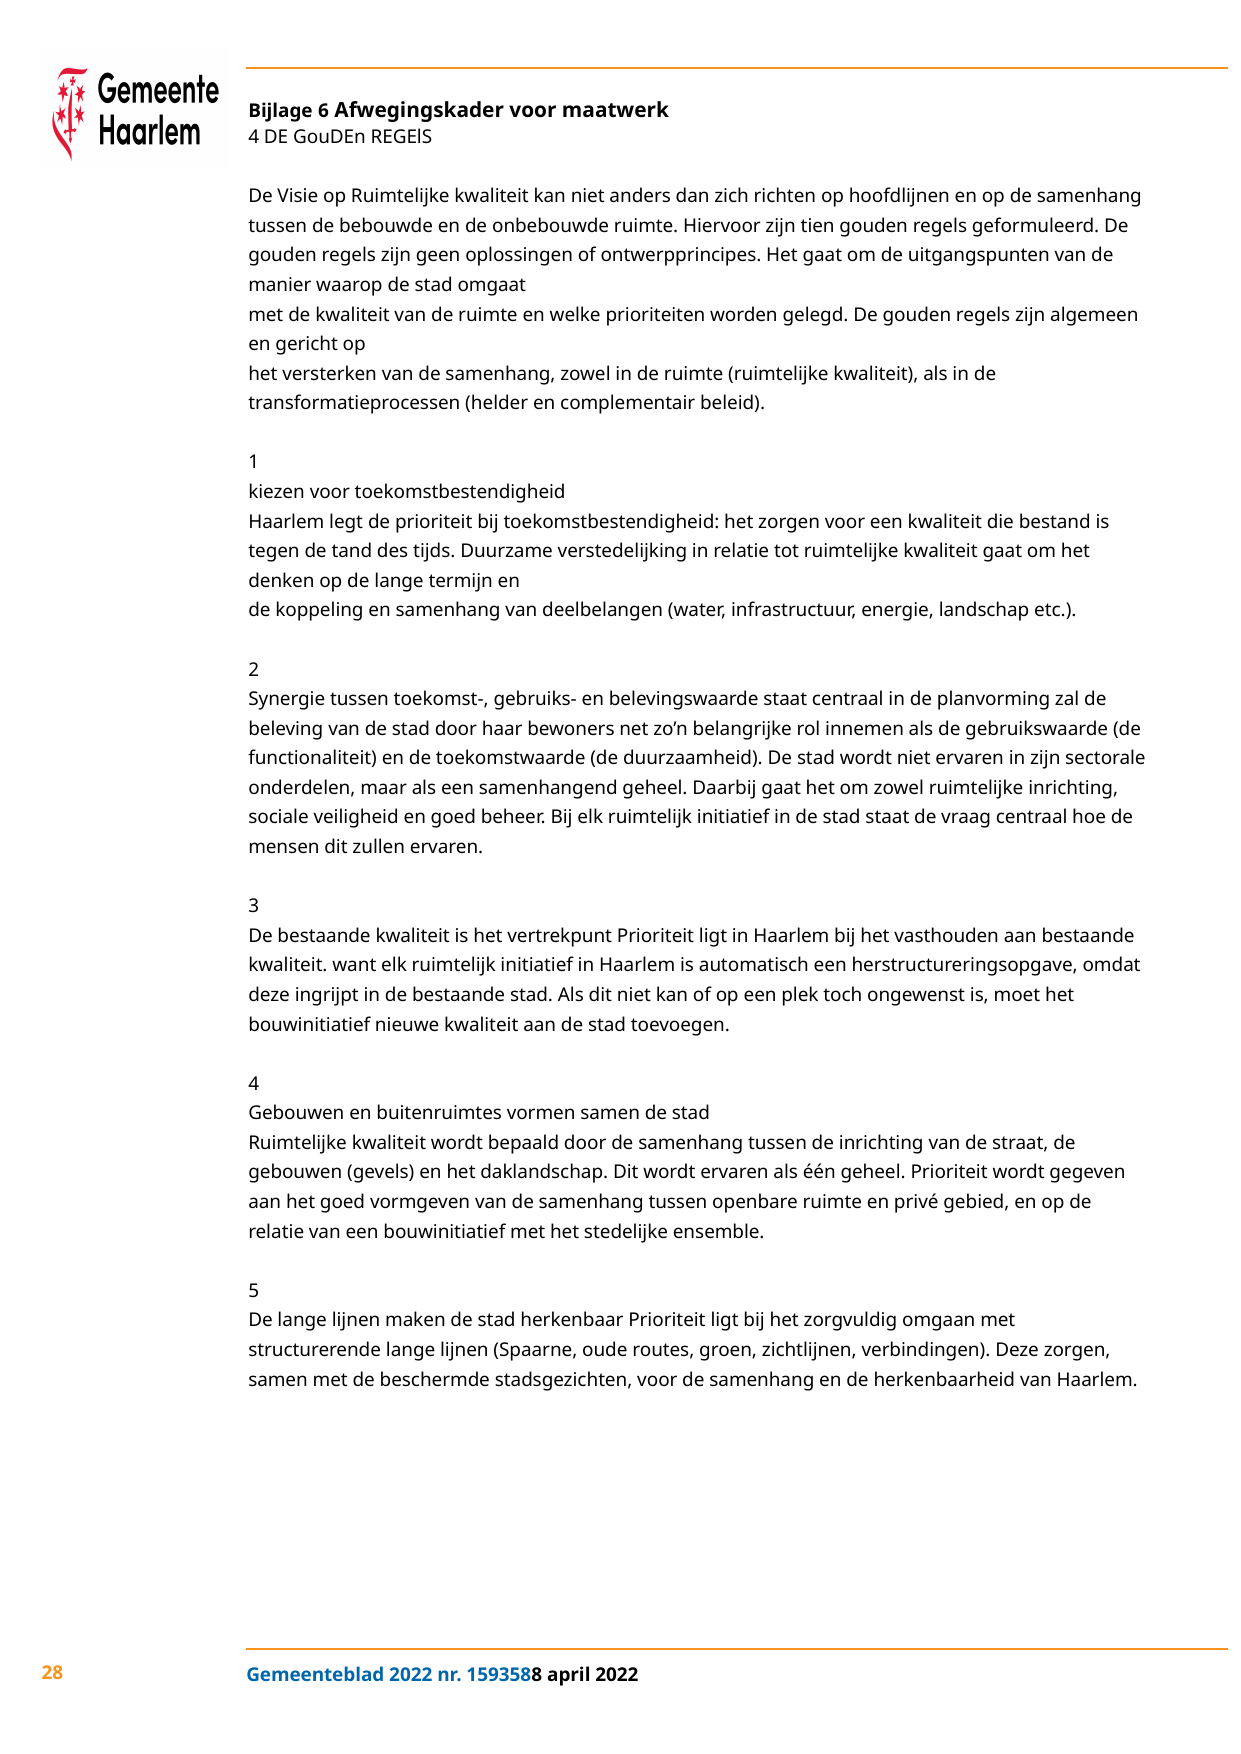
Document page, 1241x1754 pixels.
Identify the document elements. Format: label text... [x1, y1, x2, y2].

text Synergie tussen toekomst-, gebruiks- en belevingswaarde staat centraal in de planvorming zal de beleving van de stad door haar bewoners net zo’n belangrijke rol innemen als de gebruikswaarde (de functionaliteit) en de toekomstwaarde (de duurzaamheid). De stad wordt niet ervaren in zijn sectorale onderdelen, maar als een samenhangend geheel. Daarbij gaat het om zowel ruimtelijke inrichting, sociale veiligheid en goed beheer. Bij elk ruimtelijk initiatief in de stad staat de vraag centraal hoe de mensen dit zullen ervaren. [248, 685, 1152, 859]
text met de kwaliteit van de ruimte en welke prioriteiten worden gelegd. De gouden regels zijn algemeen en gericht op [248, 301, 1152, 356]
text het versterken van de samenhang, zowel in de ruimte (ruimtelijke kwaliteit), als in de transformatieprocessen (helder en complementair beleid). [248, 360, 1152, 415]
text Bijlage 6 Afwegingskader voor maatwerk [248, 95, 1152, 123]
text De bestaande kwaliteit is het vertrekpunt Prioriteit ligt in Haarlem bij het vasthouden aan bestaande kwaliteit. want elk ruimtelijk initiatief in Haarlem is automatisch een herstructureringsopgave, omdat deze ingrijpt in de bestaande stad. Als dit niet kan of op een plek toch ongewenst is, moet het bouwinitiatief nieuwe kwaliteit aan de stad toevoegen. [248, 922, 1152, 1037]
text De lange lijnen maken de stad herkenbaar Prioriteit ligt bij het zorgvuldig omgaan met structurerende lange lijnen (Spaarne, oude routes, groen, zichtlijnen, verbindingen). Deze zorgen, samen met de beschermde stadsgezichten, voor de samenhang en de herkenbaarheid van Haarlem. [248, 1307, 1152, 1392]
text Gebouwen en buitenruimtes vormen samen de stad [248, 1099, 1152, 1125]
text Ruimtelijke kwaliteit wordt bepaald door de samenhang tussen de inrichting van de straat, de gebouwen (gevels) en het daklandschap. Dit wordt ervaren als één geheel. Prioriteit wordt gegeven aan het goed vormgeven van de samenhang tussen openbare ruimte en privé gebied, en op de relatie van een bouwinitiatief met het stedelijke ensemble. [248, 1129, 1152, 1244]
text 4 DE GouDEn REGElS [248, 123, 1152, 149]
text 2 [248, 656, 1152, 682]
text Haarlem legt de prioriteit bij toekomstbestendigheid: het zorgen voor een kwaliteit die bestand is tegen de tand des tijds. Duurzame verstedelijking in relatie tot ruimtelijke kwaliteit gaat om het denken op de lange termijn en [248, 508, 1152, 593]
text kiezen voor toekomstbestendigheid [248, 478, 1152, 504]
text De Visie op Ruimtelijke kwaliteit kan niet anders dan zich richten op hoofdlijnen en op de samenhang tussen de bebouwde en de onbebouwde ruimte. Hiervoor zijn tien gouden regels geformuleerd. De gouden regels zijn geen oplossingen of ontwerpprincipes. Het gaat om de uitgangspunten van de manier waarop de stad omgaat [248, 182, 1152, 297]
text 3 [248, 892, 1152, 918]
text 4 [248, 1070, 1152, 1096]
text 1 [248, 449, 1152, 474]
picture [41, 47, 231, 172]
text de koppeling en samenhang van deelbelangen (water, infrastructuur, energie, landschap etc.). [248, 597, 1152, 622]
text 5 [248, 1277, 1152, 1303]
